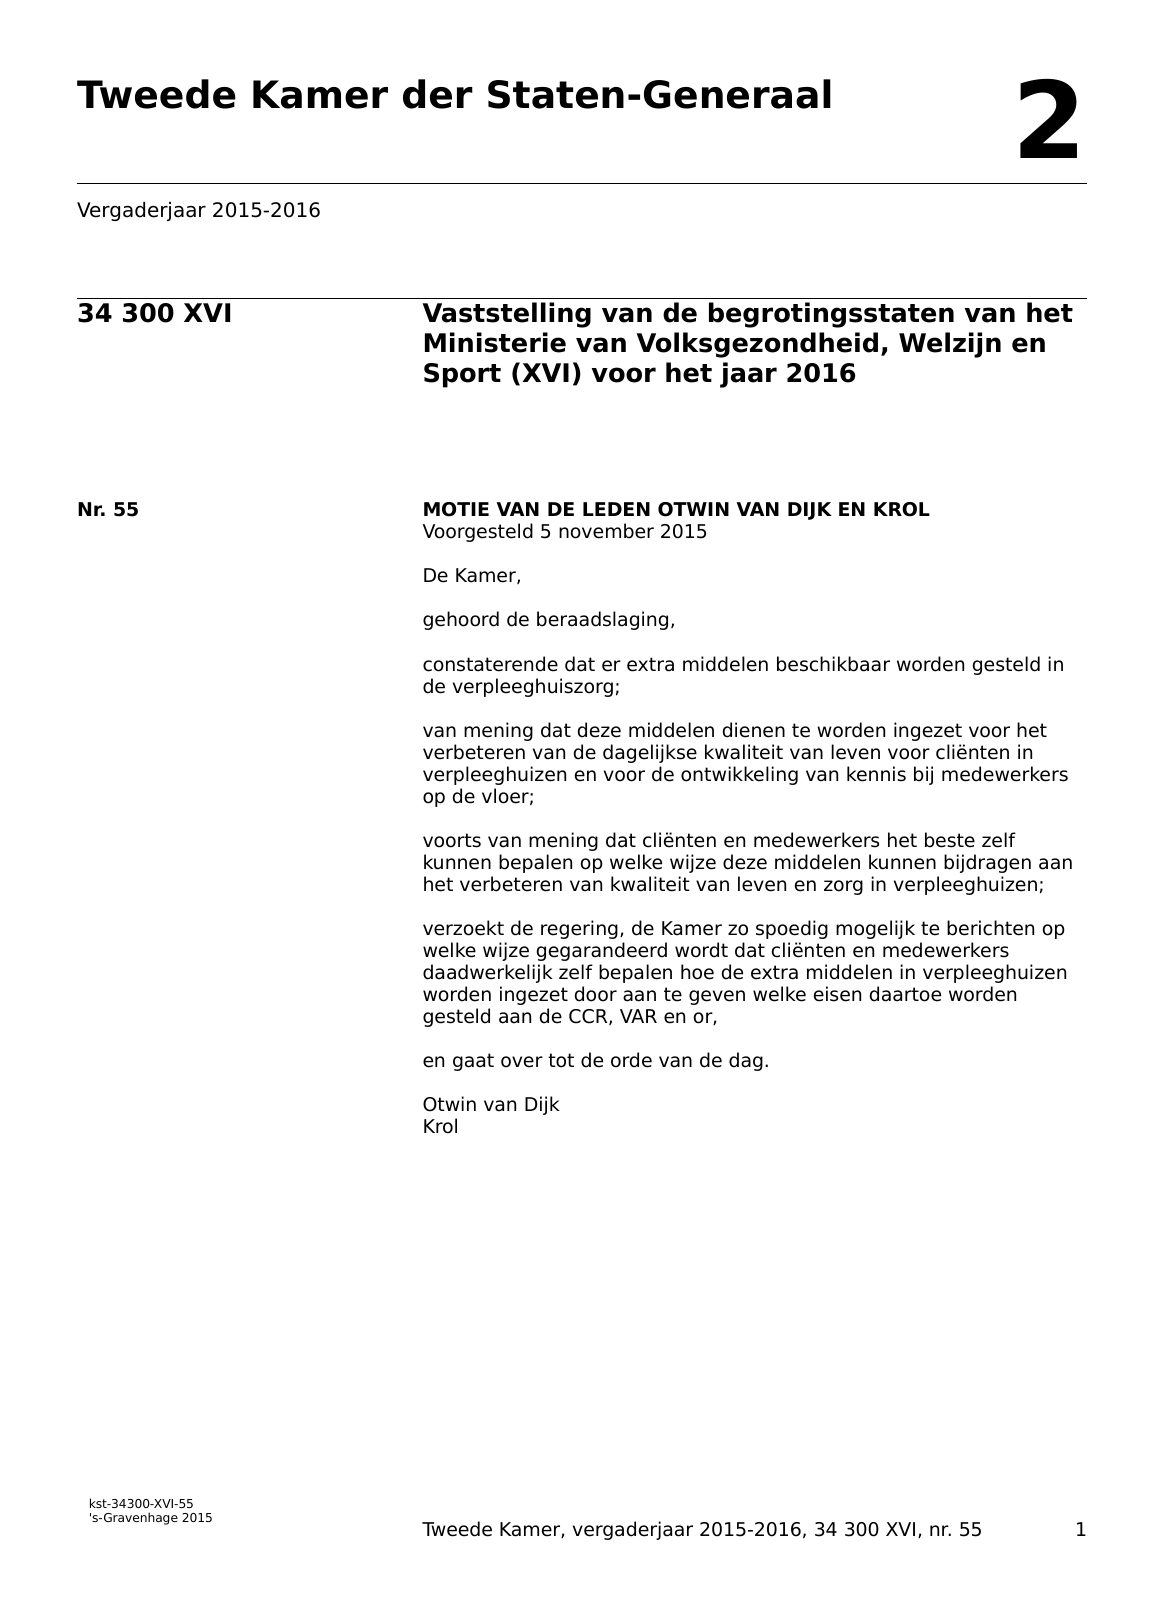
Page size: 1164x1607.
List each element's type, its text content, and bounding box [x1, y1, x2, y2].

text constaterende dat er extra middelen beschikbaar worden gesteld in de verpleeghuiszorg; [422, 653, 1087, 697]
table_header 2 [886, 59, 1087, 183]
text kst-34300-XVI-55 [88, 1497, 323, 1511]
text van mening dat deze middelen dienen te worden ingezet voor het verbeteren van de dagelijkse kwaliteit van leven voor cliënten in verpleeghuizen en voor de ontwikkeling van kennis bij medewerkers op de vloer; [422, 720, 1087, 808]
text gehoord de beraadslaging, [422, 609, 1087, 631]
subtitle Nr. 55 MOTIE VAN DE LEDEN OTWIN VAN DIJK EN KROL [77, 499, 1087, 521]
table_header Tweede Kamer der Staten-Generaal [77, 59, 886, 183]
text 's-Gravenhage 2015 [88, 1511, 323, 1525]
text Krol [422, 1116, 1087, 1138]
subtitle 34 300 XVI Vaststelling van de begrotingsstaten van het Ministerie van Volksgezondheid, Welzijn en Sport (XVI) voor het jaar 2016 [77, 299, 1087, 388]
text verzoekt de regering, de Kamer zo spoedig mogelijk te berichten op welke wijze gegarandeerd wordt dat cliënten en medewerkers daadwerkelijk zelf bepalen hoe de extra middelen in verpleeghuizen worden ingezet door aan te geven welke eisen daartoe worden gesteld aan de CCR, VAR en or, [422, 918, 1087, 1028]
text en gaat over tot de orde van de dag. [422, 1050, 1087, 1072]
text voorts van mening dat cliënten en medewerkers het beste zelf kunnen bepalen op welke wijze deze middelen kunnen bijdragen aan het verbeteren van kwaliteit van leven en zorg in verpleeghuizen; [422, 830, 1087, 896]
table_cell Vergaderjaar 2015-2016 [77, 184, 1087, 298]
text Otwin van Dijk [422, 1094, 1087, 1116]
text Voorgesteld 5 november 2015 [422, 521, 1087, 543]
text De Kamer, [422, 565, 1087, 587]
